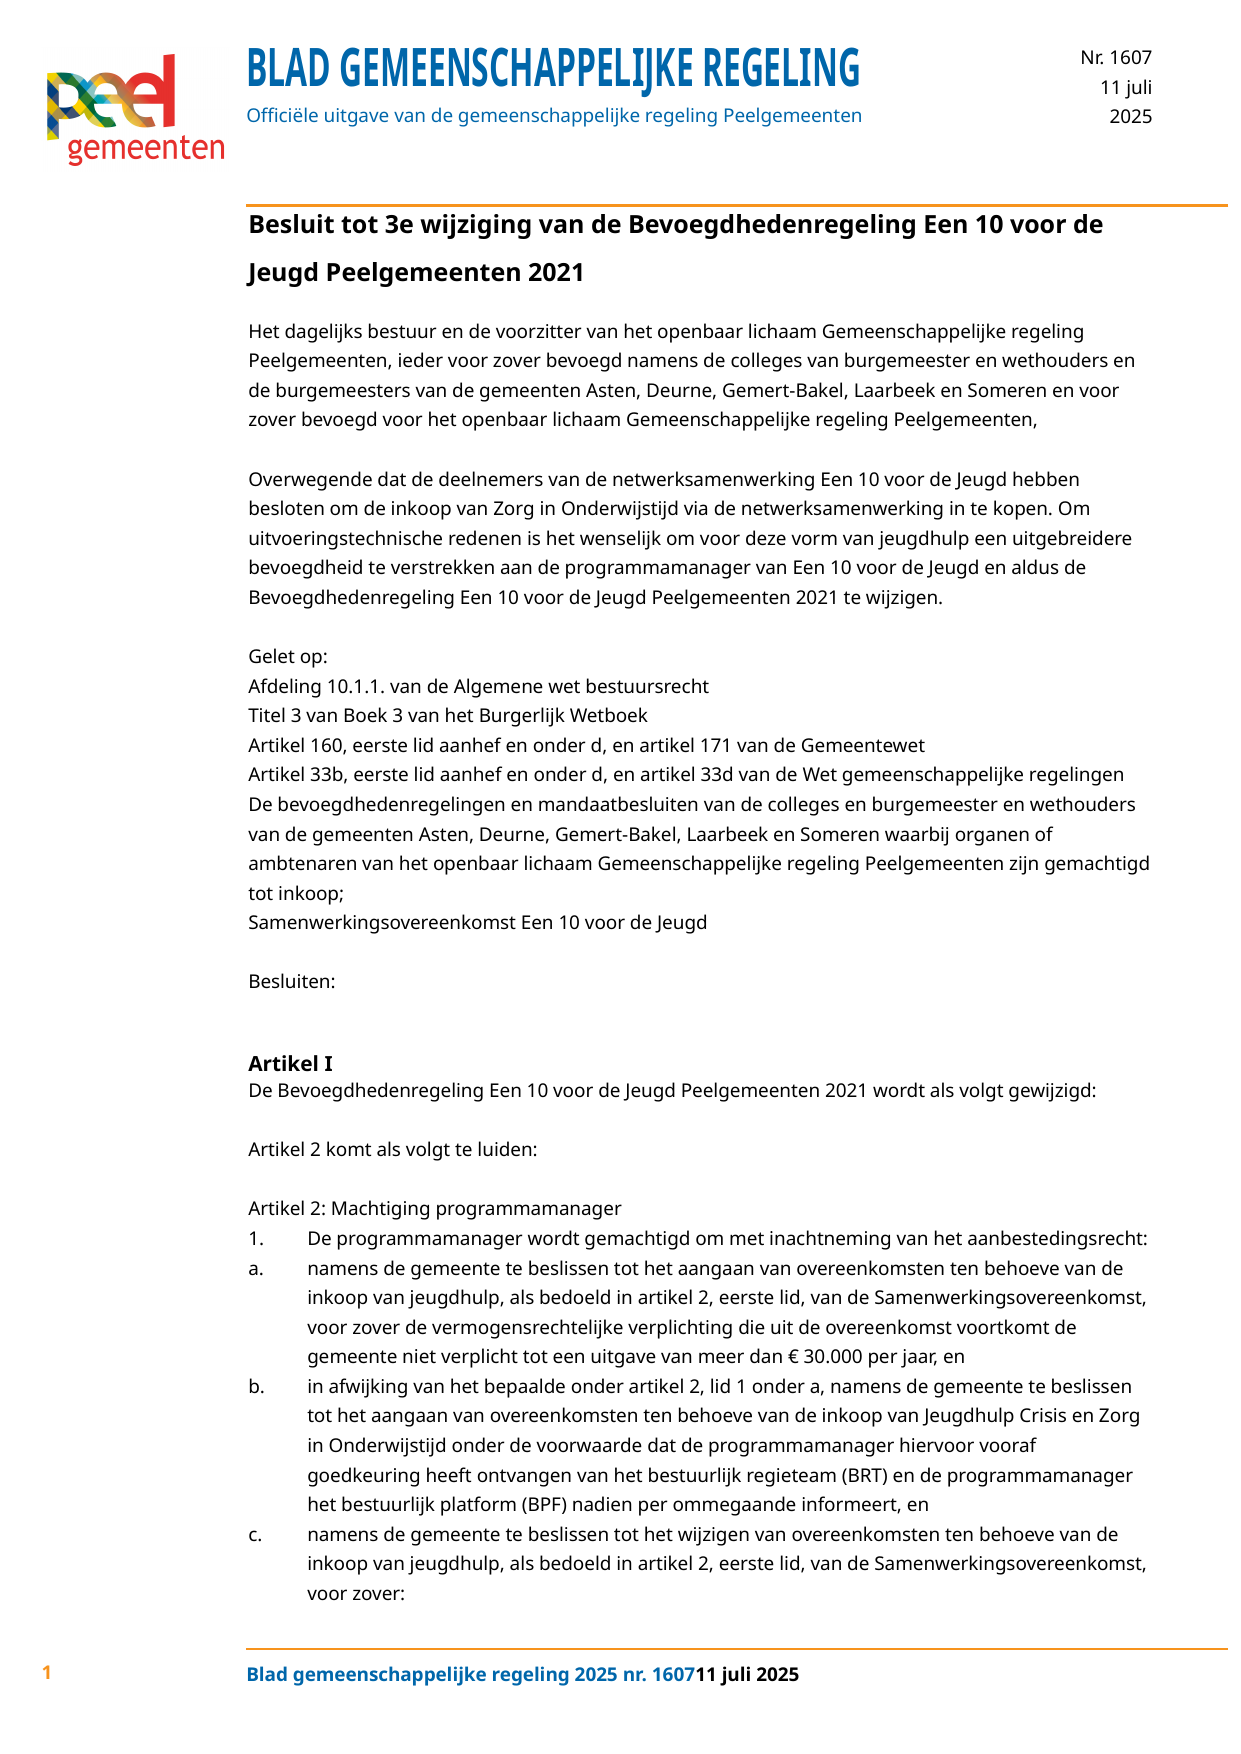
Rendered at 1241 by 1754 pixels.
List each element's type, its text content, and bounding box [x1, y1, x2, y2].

text Artikel 2 komt als volgt te luiden: [248, 1136, 1152, 1162]
text Artikel 33b, eerste lid aanhef en onder d, en artikel 33d van de Wet gemeenschappelijke regelingen [248, 762, 1152, 787]
text Artikel 2: Machtiging programmamanager [248, 1196, 1152, 1221]
text De Bevoegdhedenregeling Een 10 voor de Jeugd Peelgemeenten 2021 wordt als volgt gewijzigd: [248, 1077, 1152, 1103]
text Gelet op: [248, 643, 1152, 669]
list namens de gemeente te beslissen tot het wijzigen van overeenkomsten ten behoeve van de inkoop van jeugdhulp, als bedoeld in artikel 2, eerste lid, van de Samenwerkingsovereenkomst, voor zover: [248, 1521, 1152, 1606]
text De bevoegdhedenregelingen en mandaatbesluiten van de colleges en burgemeester en wethouders van de gemeenten Asten, Deurne, Gemert-Bakel, Laarbeek en Someren waarbij organen of ambtenaren van het openbaar lichaam Gemeenschappelijke regeling Peelgemeenten zijn gemachtigd tot inkoop; [248, 791, 1152, 906]
text Artikel I [248, 1049, 1152, 1077]
text Besluiten: [248, 969, 1152, 994]
text Titel 3 van Boek 3 van het Burgerlijk Wetboek [248, 702, 1152, 728]
picture [41, 47, 231, 172]
text Artikel 160, eerste lid aanhef en onder d, en artikel 171 van de Gemeentewet [248, 732, 1152, 758]
list in afwijking van het bepaalde onder artikel 2, lid 1 onder a, namens de gemeente te beslissen tot het aangaan van overeenkomsten ten behoeve van de inkoop van Jeugdhulp Crisis en Zorg in Onderwijstijd onder de voorwaarde dat de programmamanager hiervoor vooraf goedkeuring heeft ontvangen van het bestuurlijk regieteam (BRT) en de programmamanager het bestuurlijk platform (BPF) nadien per ommegaande informeert, en [248, 1373, 1152, 1517]
text Samenwerkingsovereenkomst Een 10 voor de Jeugd [248, 909, 1152, 935]
text Besluit tot 3e wijziging van de Bevoegdhedenregeling Een 10 voor de Jeugd Peelgemeenten 2021 [248, 207, 1152, 288]
list namens de gemeente te beslissen tot het aangaan van overeenkomsten ten behoeve van de inkoop van jeugdhulp, als bedoeld in artikel 2, eerste lid, van de Samenwerkingsovereenkomst, voor zover de vermogensrechtelijke verplichting die uit de overeenkomst voortkomt de gemeente niet verplicht tot een uitgave van meer dan € 30.000 per jaar, en [248, 1255, 1152, 1369]
text Het dagelijks bestuur en de voorzitter van het openbaar lichaam Gemeenschappelijke regeling Peelgemeenten, ieder voor zover bevoegd namens de colleges van burgemeester en wethouders en de burgemeesters van de gemeenten Asten, Deurne, Gemert-Bakel, Laarbeek en Someren en voor zover bevoegd voor het openbaar lichaam Gemeenschappelijke regeling Peelgemeenten, [248, 318, 1152, 432]
list De programmamanager wordt gemachtigd om met inachtneming van het aanbestedingsrecht: [248, 1225, 1152, 1251]
text Afdeling 10.1.1. van de Algemene wet bestuursrecht [248, 673, 1152, 699]
text Overwegende dat de deelnemers van de netwerksamenwerking Een 10 voor de Jeugd hebben besloten om de inkoop van Zorg in Onderwijstijd via de netwerksamenwerking in te kopen. Om uitvoeringstechnische redenen is het wenselijk om voor deze vorm van jeugdhulp een uitgebreidere bevoegdheid te verstrekken aan de programmamanager van Een 10 voor de Jeugd en aldus de Bevoegdhedenregeling Een 10 voor de Jeugd Peelgemeenten 2021 te wijzigen. [248, 466, 1152, 610]
